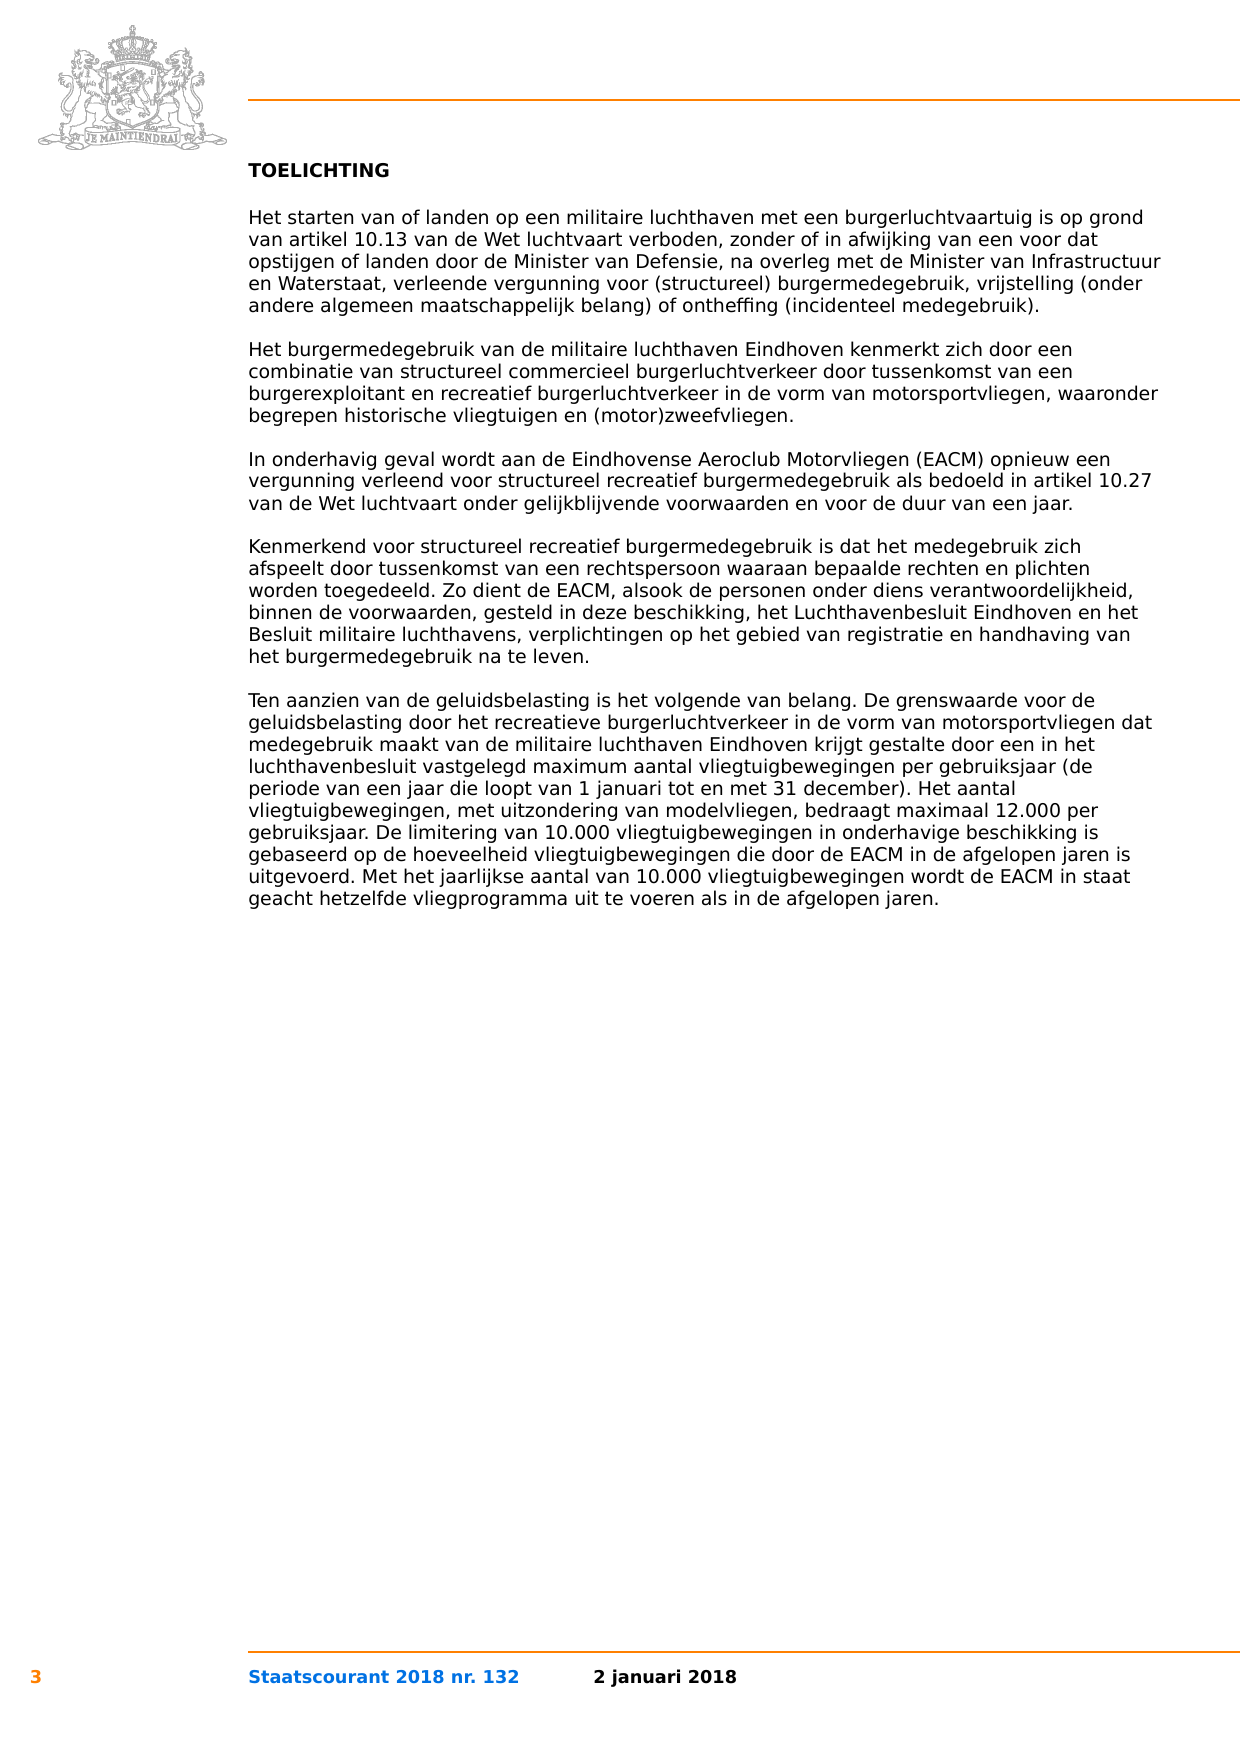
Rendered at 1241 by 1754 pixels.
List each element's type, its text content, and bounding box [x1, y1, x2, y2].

text Kenmerkend voor structureel recreatief burgermedegebruik is dat het medegebruik zich afspeelt door tussenkomst van een rechtspersoon waaraan bepaalde rechten en plichten worden toegedeeld. Zo dient de EACM, alsook de personen onder diens verantwoordelijkheid, binnen de voorwaarden, gesteld in deze beschikking, het Luchthavenbesluit Eindhoven en het Besluit militaire luchthavens, verplichtingen op het gebied van registratie en handhaving van het burgermedegebruik na te leven. [248, 536, 1163, 668]
text Ten aanzien van de geluidsbelasting is het volgende van belang. De grenswaarde voor de geluidsbelasting door het recreatieve burgerluchtverkeer in de vorm van motorsportvliegen dat medegebruik maakt van de militaire luchthaven Eindhoven krijgt gestalte door een in het luchthavenbesluit vastgelegd maximum aantal vliegtuigbewegingen per gebruiksjaar (de periode van een jaar die loopt van 1 januari tot en met 31 december). Het aantal vliegtuigbewegingen, met uitzondering van modelvliegen, bedraagt maximaal 12.000 per gebruiksjaar. De limitering van 10.000 vliegtuigbewegingen in onderhavige beschikking is gebaseerd op de hoeveelheid vliegtuigbewegingen die door de EACM in de afgelopen jaren is uitgevoerd. Met het jaarlijkse aantal van 10.000 vliegtuigbewegingen wordt de EACM in staat geacht hetzelfde vliegprogramma uit te voeren als in de afgelopen jaren. [248, 690, 1163, 910]
text Het burgermedegebruik van de militaire luchthaven Eindhoven kenmerkt zich door een combinatie van structureel commercieel burgerluchtverkeer door tussenkomst van een burgerexploitant en recreatief burgerluchtverkeer in de vorm van motorsportvliegen, waaronder begrepen historische vliegtuigen en (motor)zweefvliegen. [248, 339, 1163, 427]
picture [38, 25, 227, 150]
text Het starten van of landen op een militaire luchthaven met een burgerluchtvaartuig is op grond van artikel 10.13 van de Wet luchtvaart verboden, zonder of in afwijking van een voor dat opstijgen of landen door de Minister van Defensie, na overleg met de Minister van Infrastructuur en Waterstaat, verleende vergunning voor (structureel) burgermedegebruik, vrijstelling (onder andere algemeen maatschappelijk belang) of ontheffing (incidenteel medegebruik). [248, 207, 1163, 317]
subtitle TOELICHTING [248, 160, 1163, 182]
text In onderhavig geval wordt aan de Eindhovense Aeroclub Motorvliegen (EACM) opnieuw een vergunning verleend voor structureel recreatief burgermedegebruik als bedoeld in artikel 10.27 van de Wet luchtvaart onder gelijkblijvende voorwaarden en voor de duur van een jaar. [248, 448, 1163, 514]
